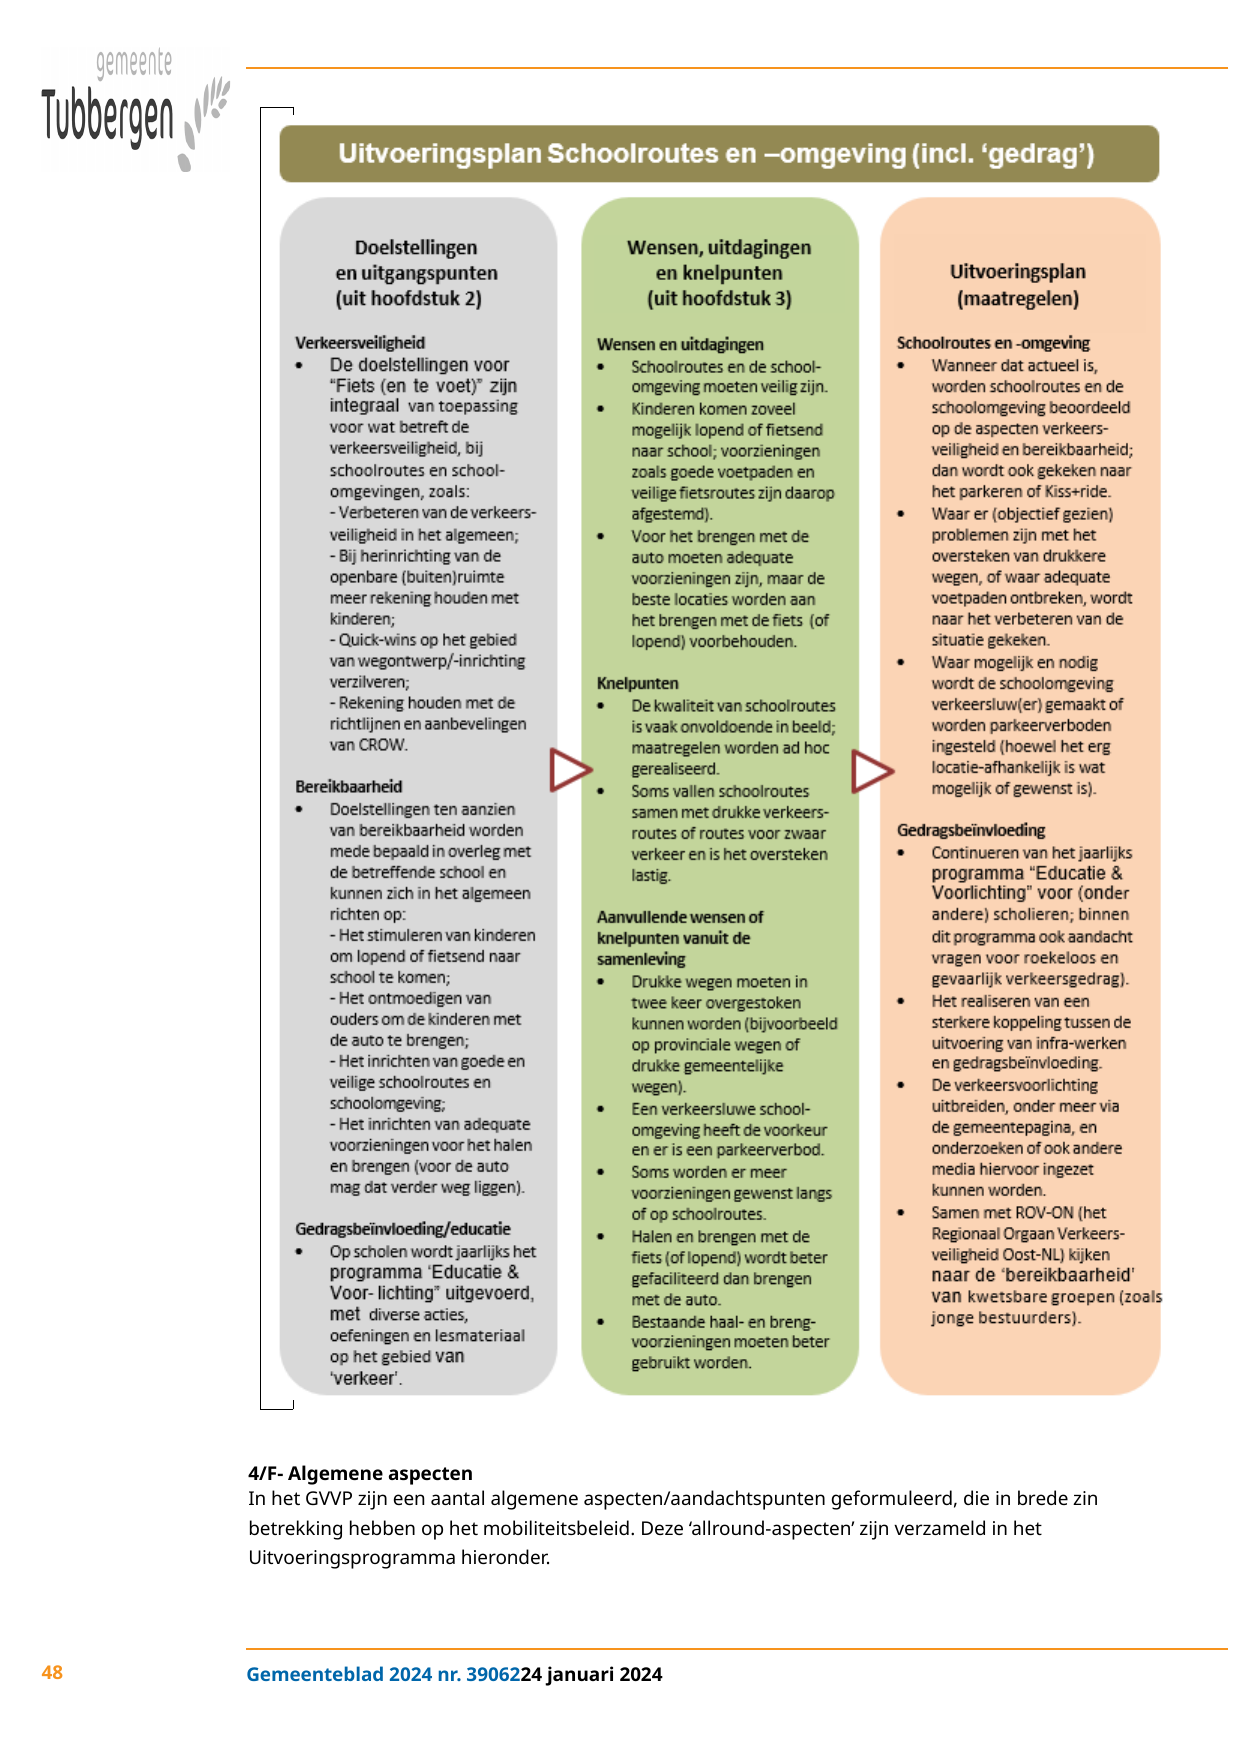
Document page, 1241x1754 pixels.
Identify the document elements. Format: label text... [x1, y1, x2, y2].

picture [268, 115, 1173, 1400]
text In het GVVP zijn een aantal algemene aspecten/aandachtspunten geformuleerd, die in brede zin betrekking hebben op het mobiliteitsbeleid. Deze ‘allround-aspecten’ zijn verzameld in het Uitvoeringsprogramma hieronder. [248, 1485, 1152, 1570]
text 4/F- Algemene aspecten [248, 1460, 1152, 1485]
picture [41, 47, 231, 172]
